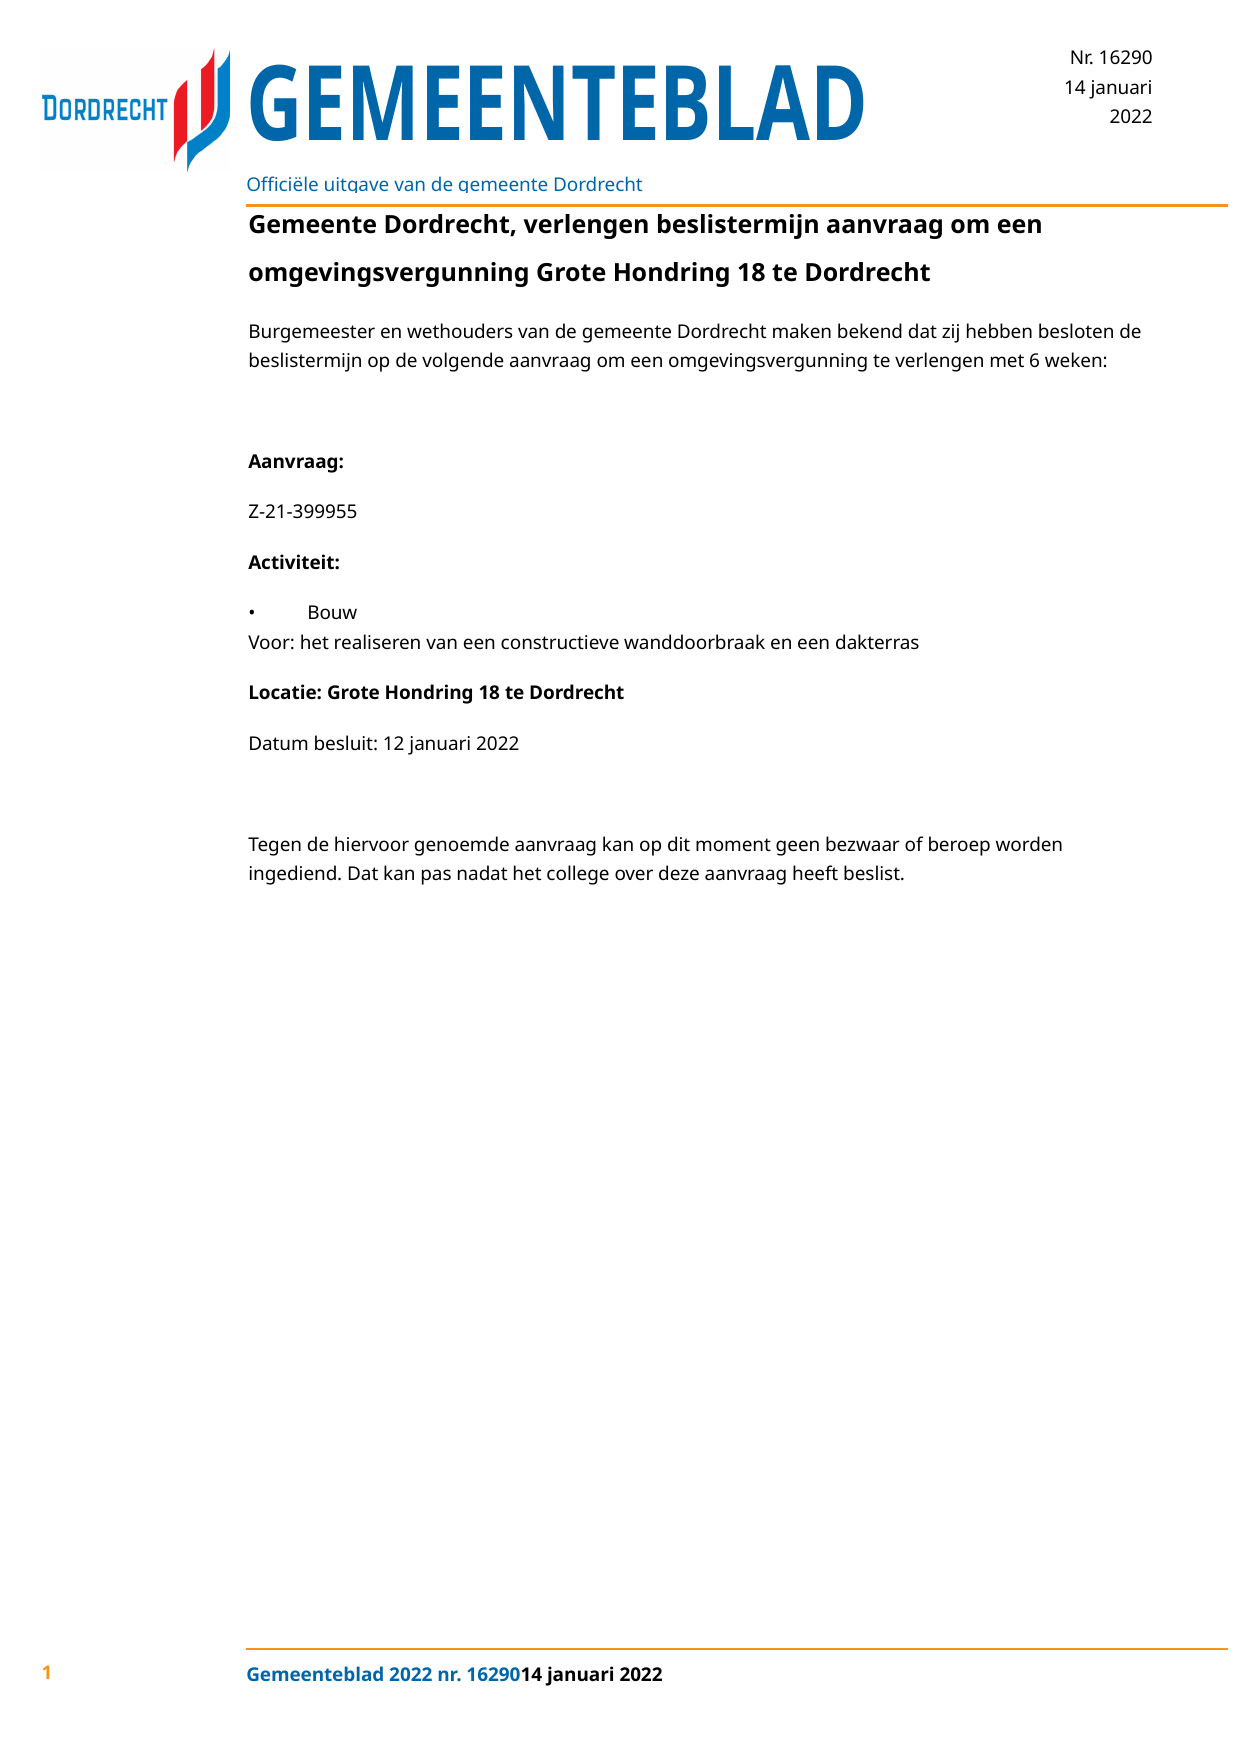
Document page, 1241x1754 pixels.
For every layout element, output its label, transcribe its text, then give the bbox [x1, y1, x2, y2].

picture [41, 47, 231, 172]
list Bouw [248, 599, 1152, 625]
text Voor: het realiseren van een constructieve wanddoorbraak en een dakterras [248, 629, 1152, 655]
text Burgemeester en wethouders van de gemeente Dordrecht maken bekend dat zij hebben besloten de beslistermijn op de volgende aanvraag om een omgevingsvergunning te verlengen met 6 weken: [248, 318, 1152, 373]
text Aanvraag: [248, 448, 1152, 474]
text Tegen de hiervoor genoemde aanvraag kan op dit moment geen bezwaar of beroep worden ingediend. Dat kan pas nadat het college over deze aanvraag heeft beslist. [248, 831, 1152, 886]
text Activiteit: [248, 549, 1152, 575]
text Locatie: Grote Hondring 18 te Dordrecht [248, 679, 1152, 705]
text Gemeente Dordrecht, verlengen beslistermijn aanvraag om een omgevingsvergunning Grote Hondring 18 te Dordrecht [248, 207, 1152, 288]
text Datum besluit: 12 januari 2022 [248, 730, 1152, 756]
text Z-21-399955 [248, 499, 1152, 524]
